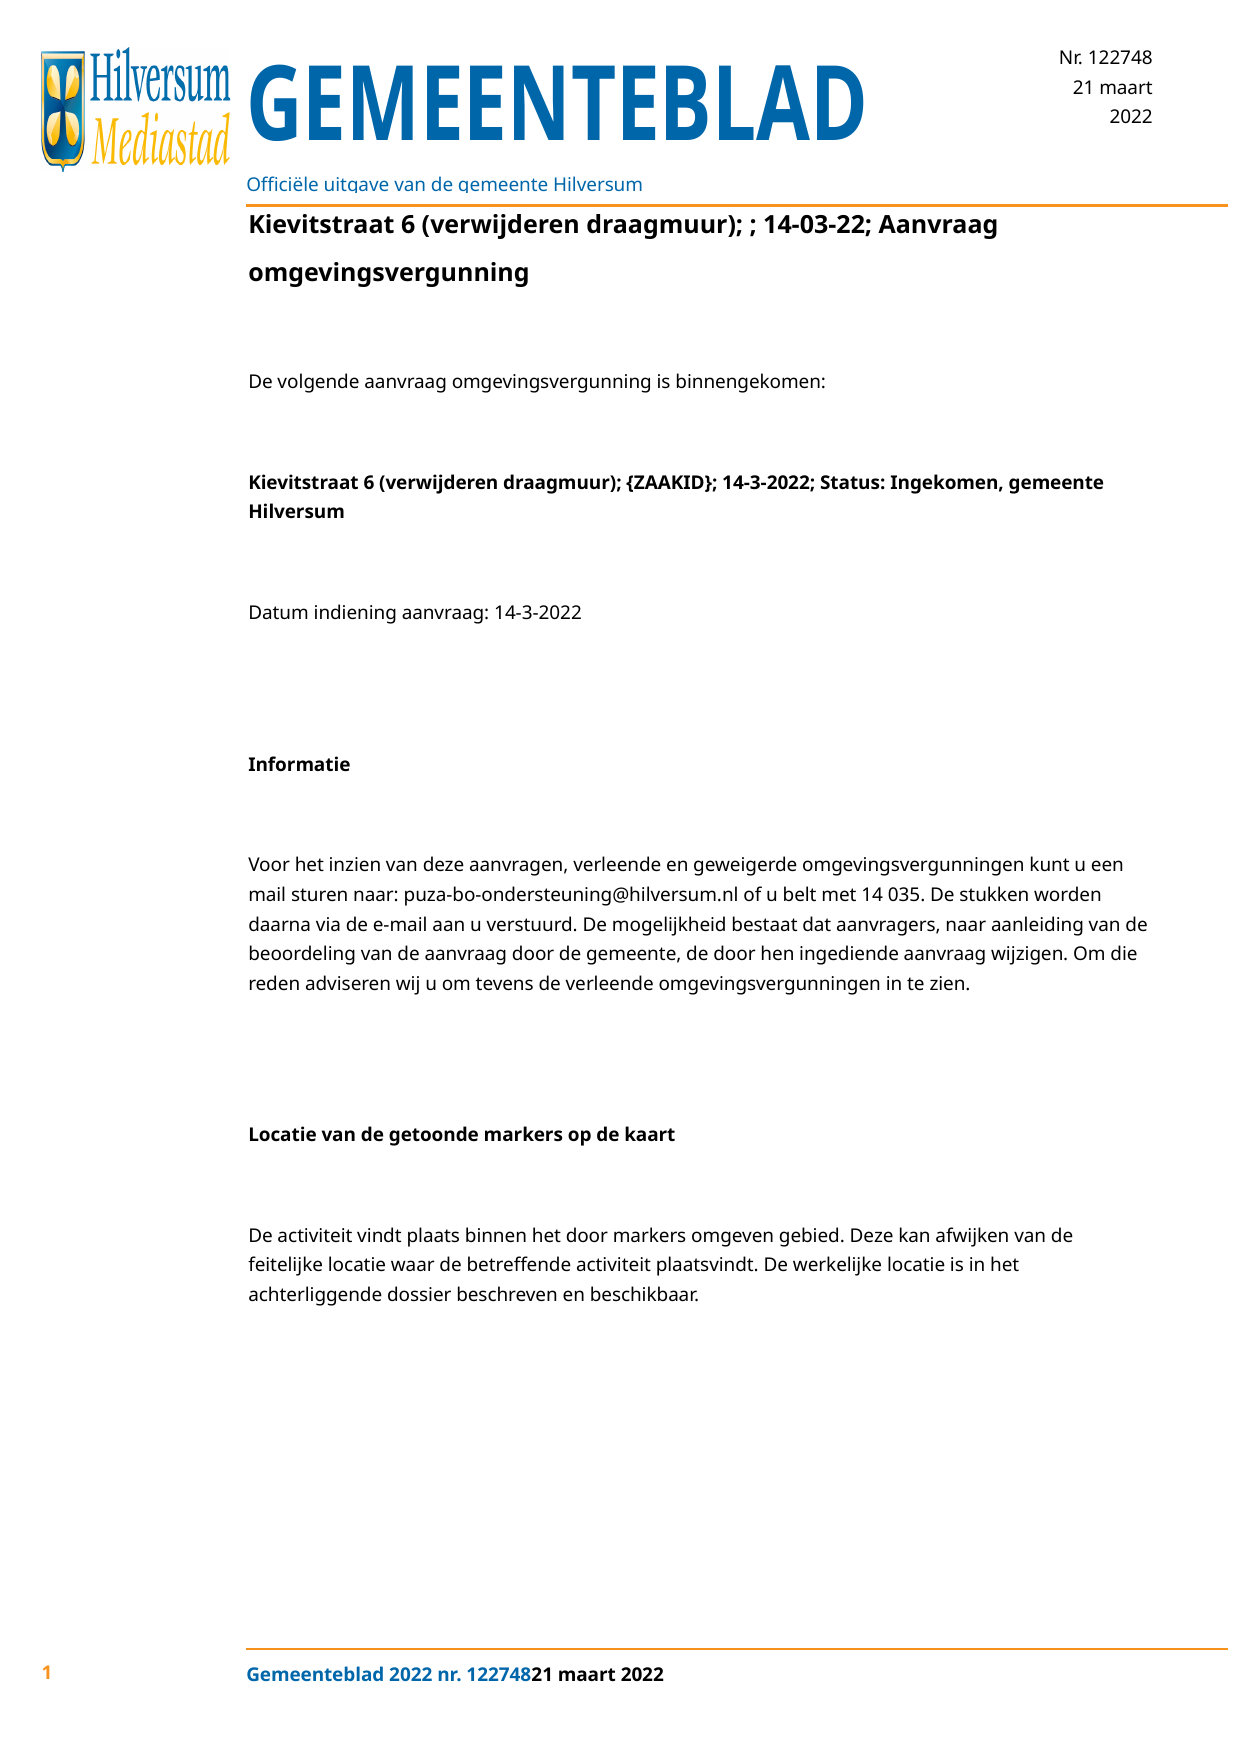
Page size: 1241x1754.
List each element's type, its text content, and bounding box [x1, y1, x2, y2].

text Kievitstraat 6 (verwijderen draagmuur); ; 14-03-22; Aanvraag omgevingsvergunning [248, 207, 1152, 288]
text Locatie van de getoonde markers op de kaart [248, 1121, 1152, 1147]
text De volgende aanvraag omgevingsvergunning is binnengekomen: [248, 368, 1152, 394]
text Voor het inzien van deze aanvragen, verleende en geweigerde omgevingsvergunningen kunt u een mail sturen naar: puza-bo-ondersteuning@hilversum.nl of u belt met 14 035. De stukken worden daarna via de e-mail aan u verstuurd. De mogelijkheid bestaat dat aanvragers, naar aanleiding van de beoordeling van de aanvraag door de gemeente, de door hen ingediende aanvraag wijzigen. Om die reden adviseren wij u om tevens de verleende omgevingsvergunningen in te zien. [248, 852, 1152, 996]
text De activiteit vindt plaats binnen het door markers omgeven gebied. Deze kan afwijken van de feitelijke locatie waar de betreffende activiteit plaatsvindt. De werkelijke locatie is in het achterliggende dossier beschreven en beschikbaar. [248, 1222, 1152, 1307]
text Datum indiening aanvraag: 14-3-2022 [248, 599, 1152, 625]
text Informatie [248, 751, 1152, 777]
text Kievitstraat 6 (verwijderen draagmuur); {ZAAKID}; 14-3-2022; Status: Ingekomen, gemeente Hilversum [248, 469, 1152, 524]
picture [41, 47, 231, 172]
